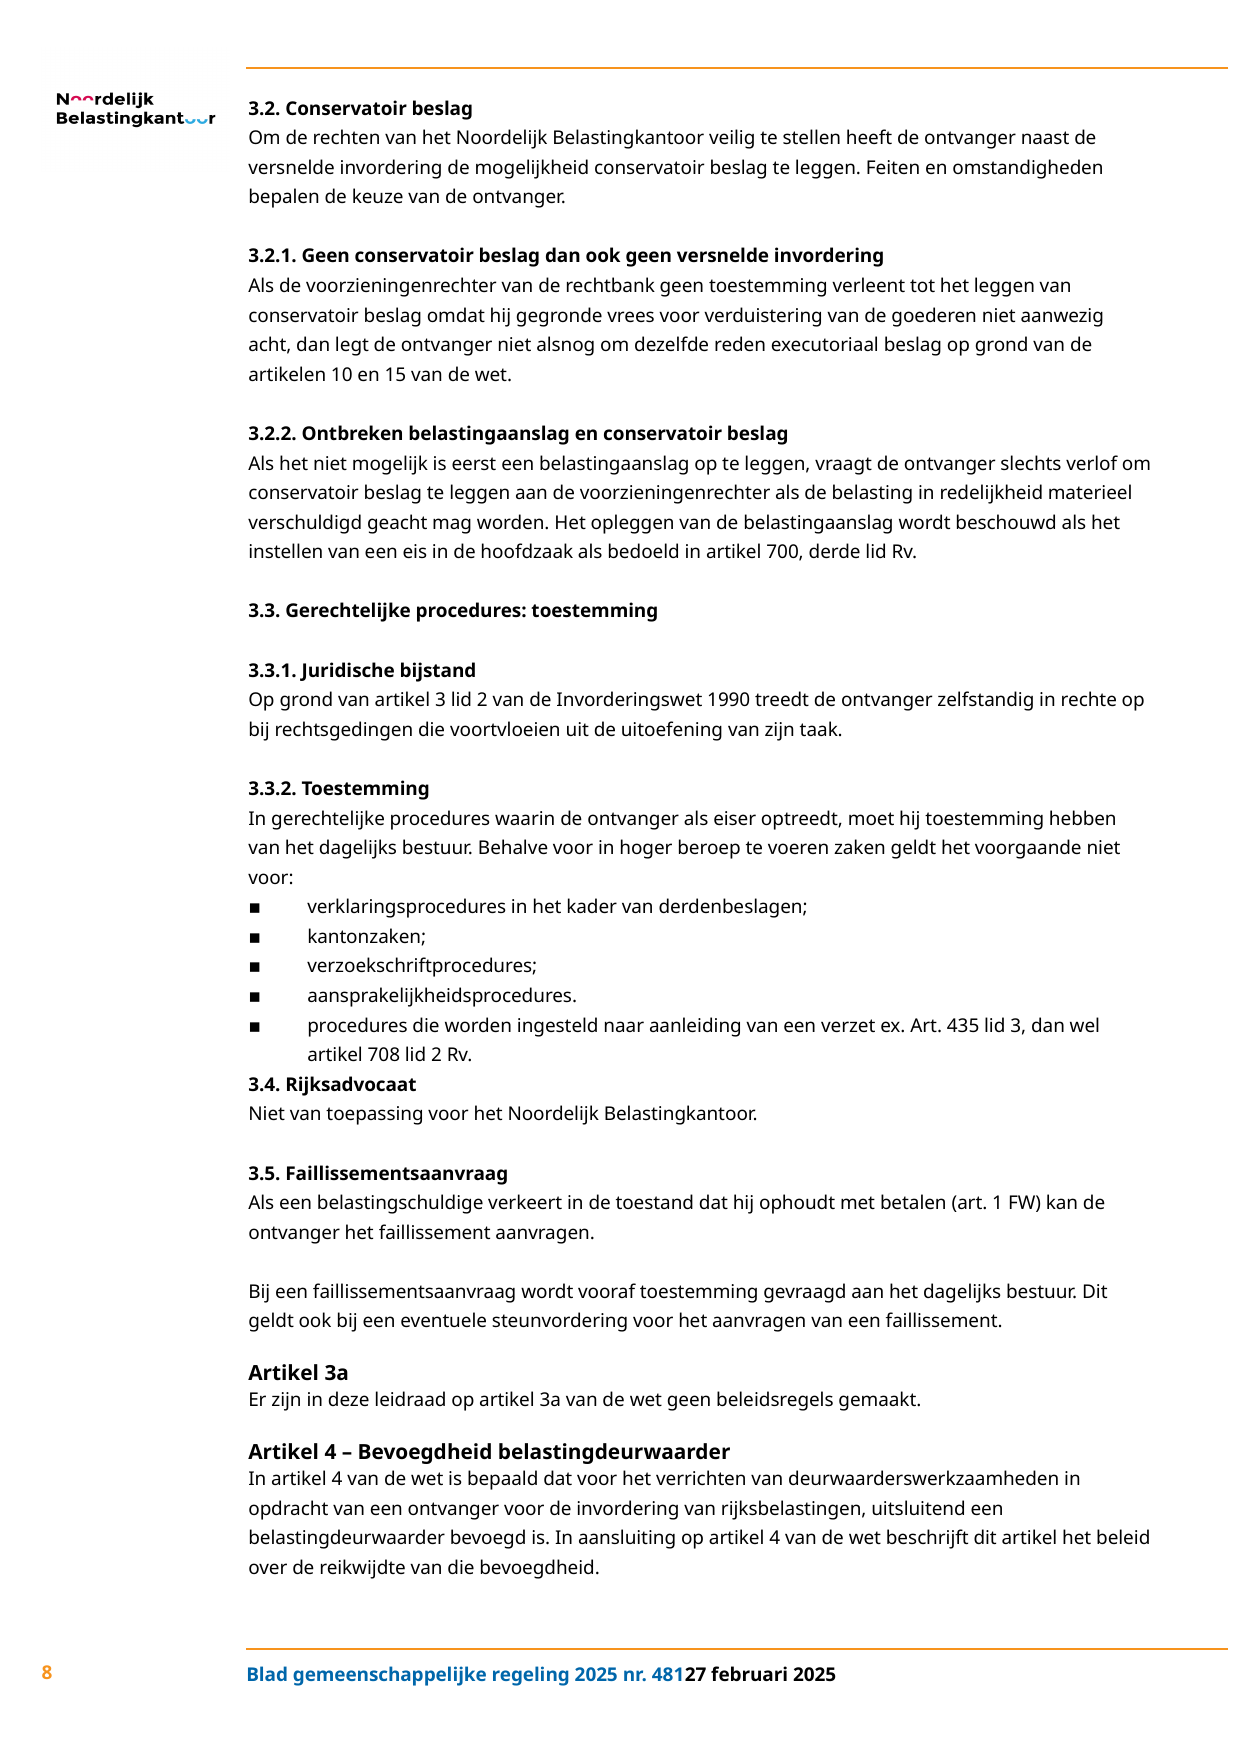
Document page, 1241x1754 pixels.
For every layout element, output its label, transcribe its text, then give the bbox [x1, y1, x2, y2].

text 3.5. Faillissementsaanvraag [248, 1160, 1152, 1186]
list verzoekschriftprocedures; [248, 953, 1152, 978]
text 3.3.2. Toestemming [248, 775, 1152, 801]
list verklaringsprocedures in het kader van derdenbeslagen; [248, 893, 1152, 919]
text 3.3.1. Juridische bijstand [248, 657, 1152, 683]
picture [41, 47, 231, 172]
text Niet van toepassing voor het Noordelijk Belastingkantoor. [248, 1101, 1152, 1126]
text 3.4. Rijksadvocaat [248, 1071, 1152, 1097]
list procedures die worden ingesteld naar aanleiding van een verzet ex. Art. 435 lid 3, dan wel artikel 708 lid 2 Rv. [248, 1012, 1152, 1067]
text Als de voorzieningenrechter van de rechtbank geen toestemming verleent tot het leggen van conservatoir beslag omdat hij gegronde vrees voor verduistering van de goederen niet aanwezig acht, dan legt de ontvanger niet alsnog om dezelfde reden executoriaal beslag op grond van de artikelen 10 en 15 van de wet. [248, 272, 1152, 387]
text 3.2.2. Ontbreken belastingaanslag en conservatoir beslag [248, 420, 1152, 446]
text Er zijn in deze leidraad op artikel 3a van de wet geen beleidsregels gemaakt. [248, 1387, 1152, 1412]
list kantonzaken; [248, 923, 1152, 949]
text Artikel 3a [248, 1358, 1152, 1387]
text In artikel 4 van de wet is bepaald dat voor het verrichten van deurwaarderswerkzaamheden in opdracht van een ontvanger voor de invordering van rijksbelastingen, uitsluitend een belastingdeurwaarder bevoegd is. In aansluiting op artikel 4 van de wet beschrijft dit artikel het beleid over de reikwijdte van die bevoegdheid. [248, 1465, 1152, 1580]
text 3.2.1. Geen conservatoir beslag dan ook geen versnelde invordering [248, 243, 1152, 268]
text 3.3. Gerechtelijke procedures: toestemming [248, 598, 1152, 623]
text Als een belastingschuldige verkeert in de toestand dat hij ophoudt met betalen (art. 1 FW) kan de ontvanger het faillissement aanvragen. [248, 1189, 1152, 1245]
text In gerechtelijke procedures waarin de ontvanger als eiser optreedt, moet hij toestemming hebben van het dagelijks bestuur. Behalve voor in hoger beroep te voeren zaken geldt het voorgaande niet voor: [248, 805, 1152, 890]
text Als het niet mogelijk is eerst een belastingaanslag op te leggen, vraagt de ontvanger slechts verlof om conservatoir beslag te leggen aan de voorzieningenrechter als de belasting in redelijkheid materieel verschuldigd geacht mag worden. Het opleggen van de belastingaanslag wordt beschouwd als het instellen van een eis in de hoofdzaak als bedoeld in artikel 700, derde lid Rv. [248, 450, 1152, 564]
text 3.2. Conservatoir beslag [248, 95, 1152, 121]
text Op grond van artikel 3 lid 2 van de Invorderingswet 1990 treedt de ontvanger zelfstandig in rechte op bij rechtsgedingen die voortvloeien uit de uitoefening van zijn taak. [248, 686, 1152, 742]
list aansprakelijkheidsprocedures. [248, 982, 1152, 1008]
text Om de rechten van het Noordelijk Belastingkantoor veilig te stellen heeft de ontvanger naast de versnelde invordering de mogelijkheid conservatoir beslag te leggen. Feiten en omstandigheden bepalen de keuze van de ontvanger. [248, 124, 1152, 209]
text Artikel 4 – Bevoegdheid belastingdeurwaarder [248, 1437, 1152, 1465]
text Bij een faillissementsaanvraag wordt vooraf toestemming gevraagd aan het dagelijks bestuur. Dit geldt ook bij een eventuele steunvordering voor het aanvragen van een faillissement. [248, 1278, 1152, 1333]
